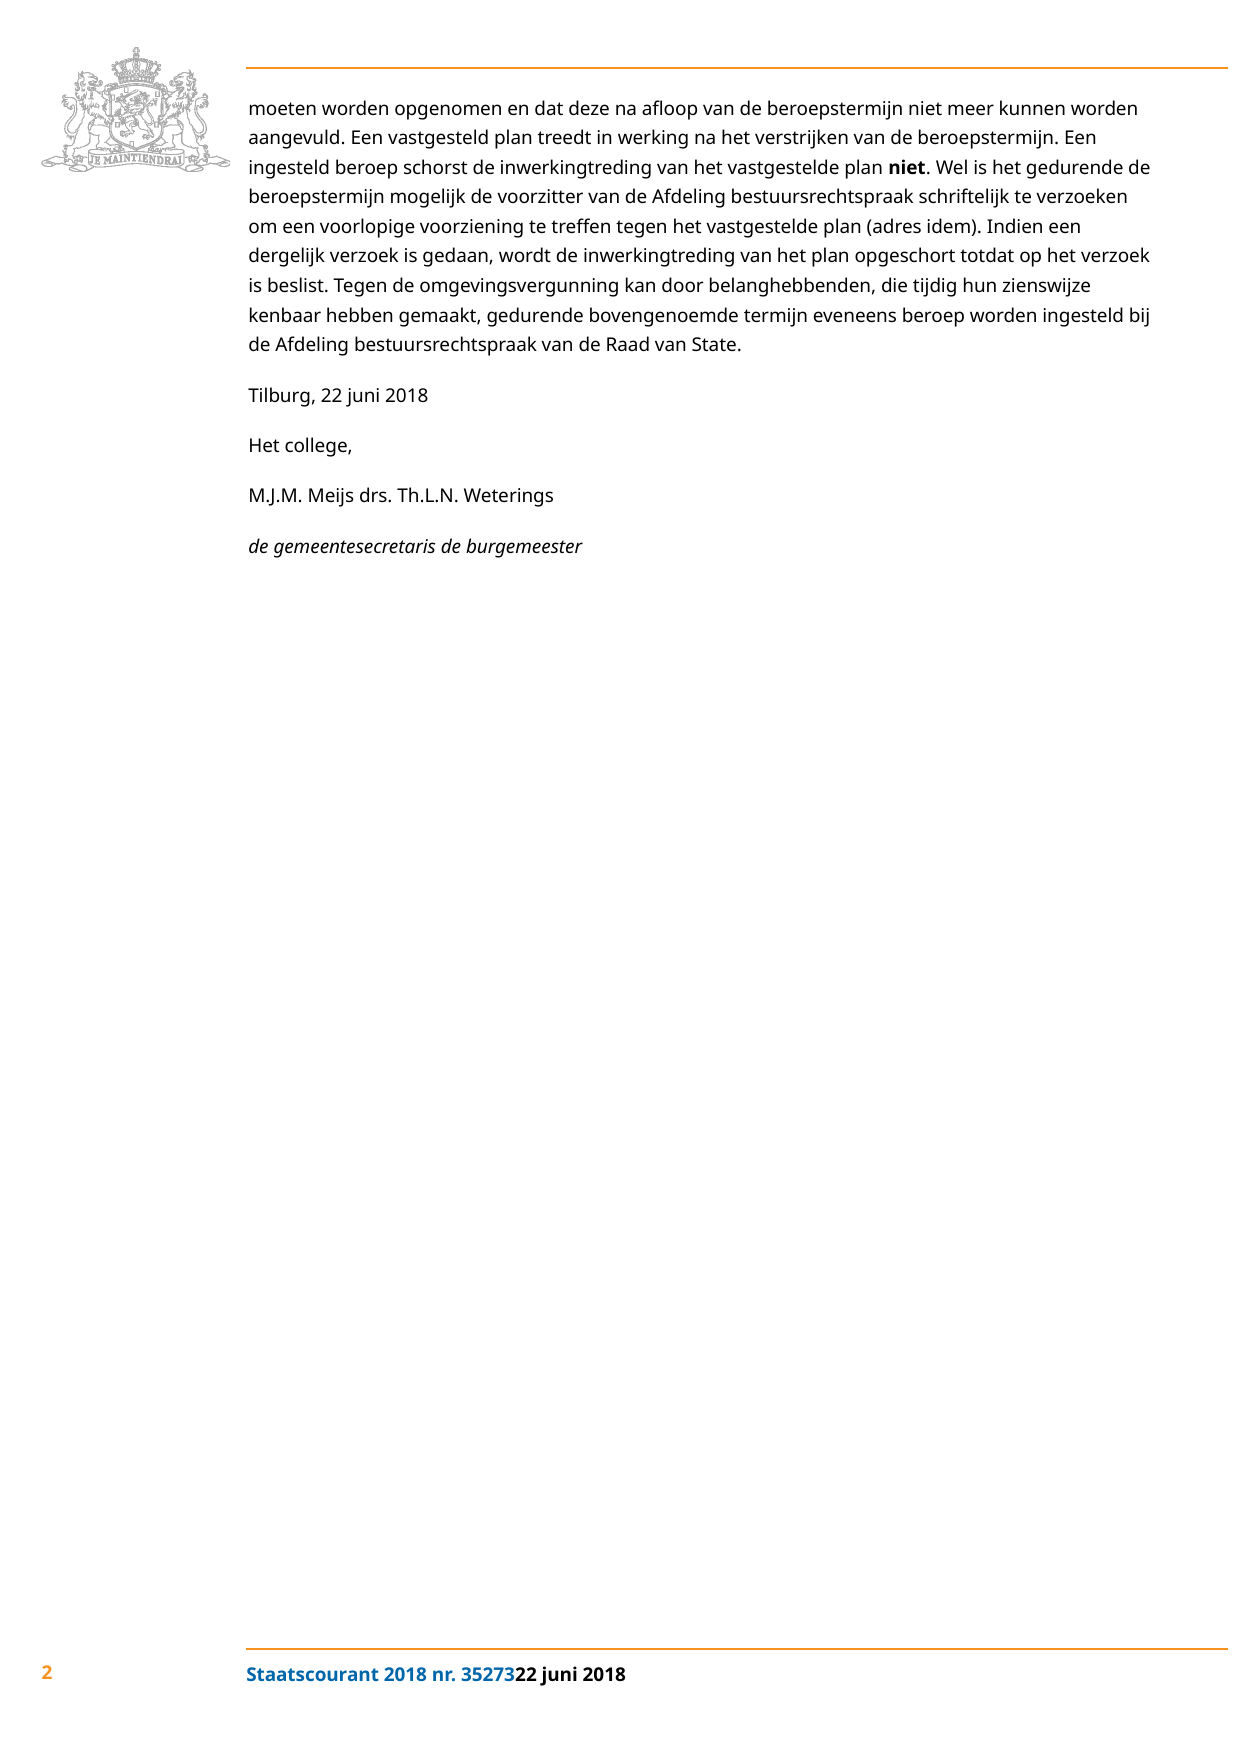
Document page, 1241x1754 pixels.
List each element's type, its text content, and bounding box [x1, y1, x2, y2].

text de gemeentesecretaris de burgemeester [248, 533, 1152, 559]
text moeten worden opgenomen en dat deze na afloop van de beroepstermijn niet meer kunnen worden aangevuld. Een vastgesteld plan treedt in werking na het verstrijken van de beroepstermijn. Een ingesteld beroep schorst de inwerkingtreding van het vastgestelde plan niet. Wel is het gedurende de beroepstermijn mogelijk de voorzitter van de Afdeling bestuursrechtspraak schriftelijk te verzoeken om een voorlopige voorziening te treffen tegen het vastgestelde plan (adres idem). Indien een dergelijk verzoek is gedaan, wordt de inwerkingtreding van het plan opgeschort totdat op het verzoek is beslist. Tegen de omgevingsvergunning kan door belanghebbenden, die tijdig hun zienswijze kenbaar hebben gemaakt, gedurende bovengenoemde termijn eveneens beroep worden ingesteld bij de Afdeling bestuursrechtspraak van de Raad van State. [248, 95, 1152, 357]
text M.J.M. Meijs drs. Th.L.N. Weterings [248, 483, 1152, 508]
picture [41, 47, 231, 172]
text Het college, [248, 432, 1152, 458]
text Tilburg, 22 juni 2018 [248, 382, 1152, 408]
